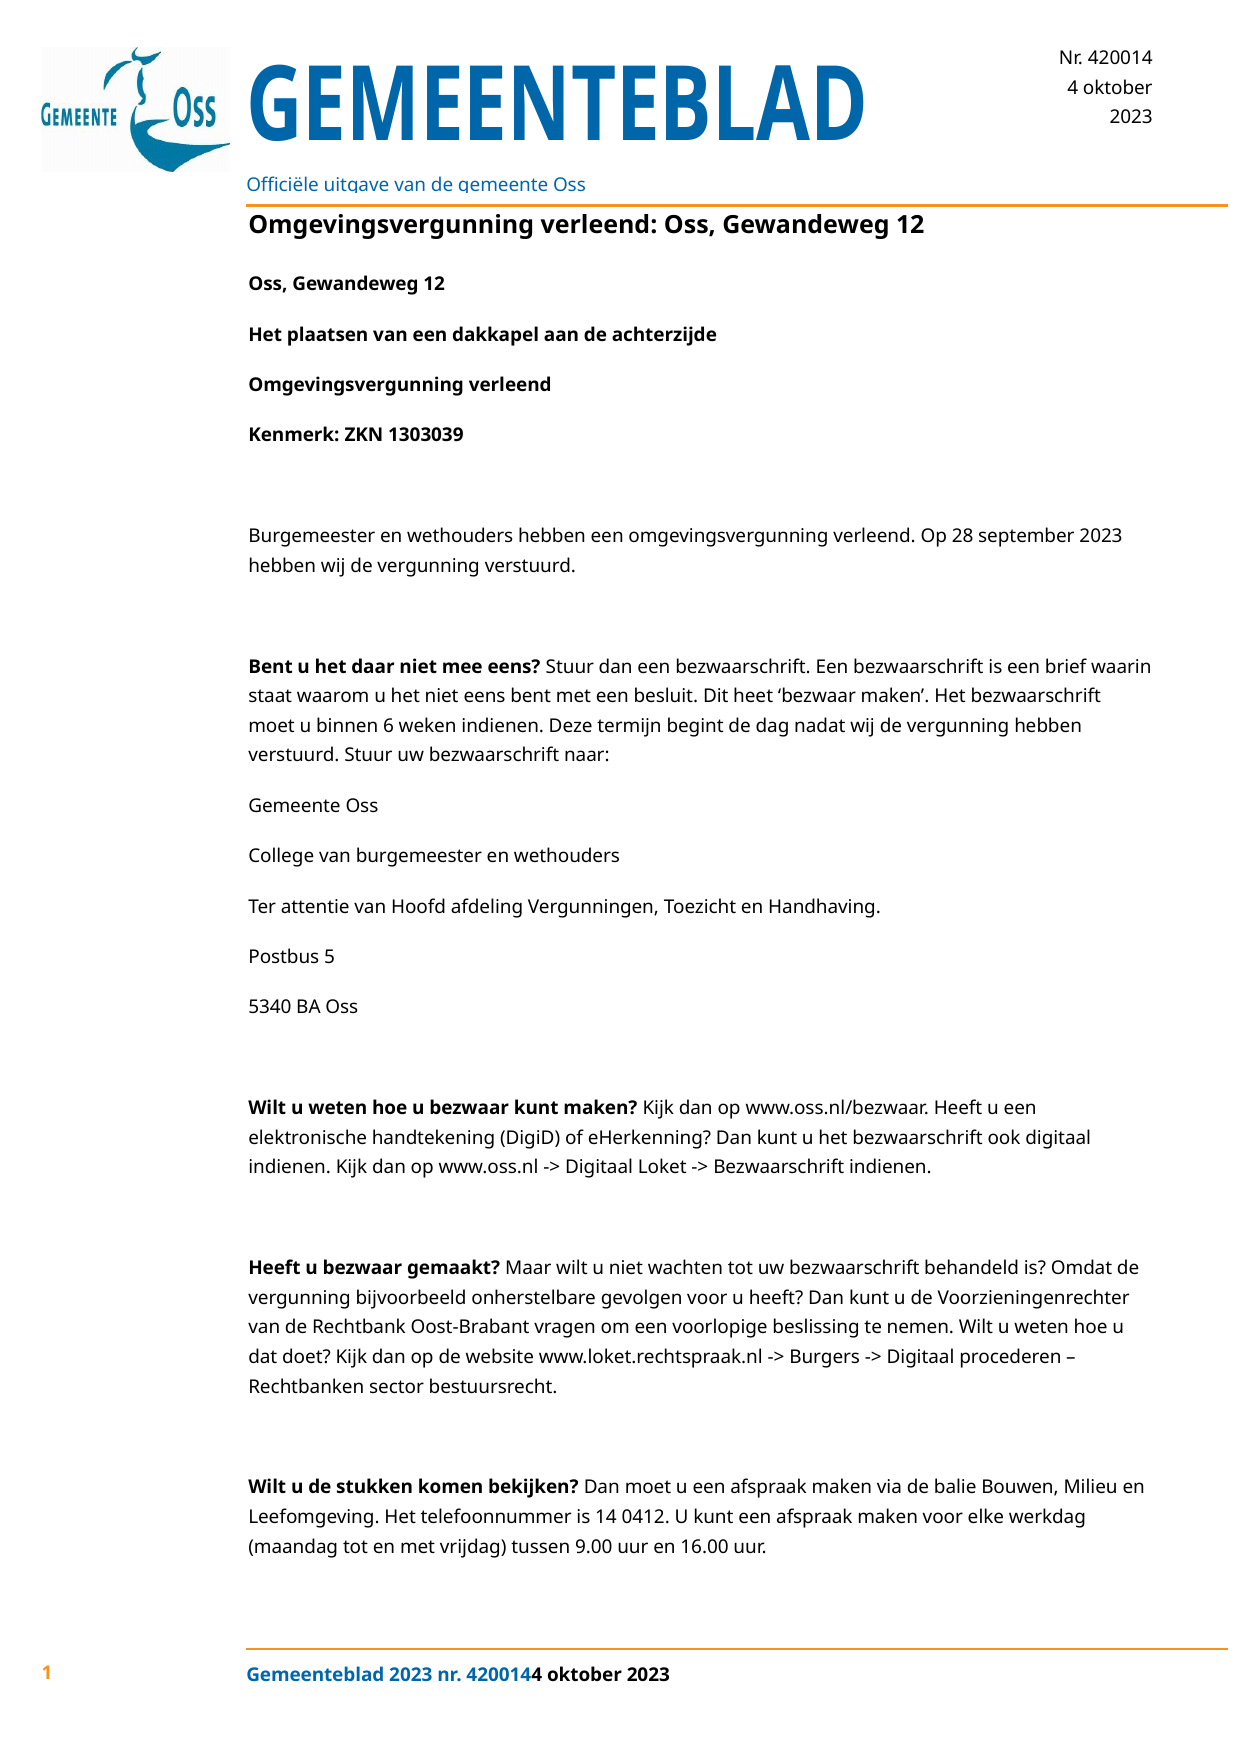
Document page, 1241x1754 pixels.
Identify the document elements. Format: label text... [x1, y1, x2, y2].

text College van burgemeester en wethouders [248, 842, 1152, 868]
text Gemeente Oss [248, 792, 1152, 818]
text Heeft u bezwaar gemaakt? Maar wilt u niet wachten tot uw bezwaarschrift behandeld is? Omdat de vergunning bijvoorbeeld onherstelbare gevolgen voor u heeft? Dan kunt u de Voorzieningenrechter van de Rechtbank Oost-Brabant vragen om een voorlopige beslissing te nemen. Wilt u weten hoe u dat doet? Kijk dan op de website www.loket.rechtspraak.nl -> Burgers -> Digitaal procederen – Rechtbanken sector bestuursrecht. [248, 1254, 1152, 1398]
text Postbus 5 [248, 943, 1152, 969]
text Wilt u de stukken komen bekijken? Dan moet u een afspraak maken via de balie Bouwen, Milieu en Leefomgeving. Het telefoonnummer is 14 0412. U kunt een afspraak maken voor elke werkdag (maandag tot en met vrijdag) tussen 9.00 uur en 16.00 uur. [248, 1474, 1152, 1558]
picture [41, 47, 231, 172]
text Omgevingsvergunning verleend [248, 371, 1152, 397]
text Omgevingsvergunning verleend: Oss, Gewandeweg 12 [248, 207, 1152, 241]
text Bent u het daar niet mee eens? Stuur dan een bezwaarschrift. Een bezwaarschrift is een brief waarin staat waarom u het niet eens bent met een besluit. Dit heet ‘bezwaar maken’. Het bezwaarschrift moet u binnen 6 weken indienen. Deze termijn begint de dag nadat wij de vergunning hebben verstuurd. Stuur uw bezwaarschrift naar: [248, 653, 1152, 767]
text Oss, Gewandeweg 12 [248, 270, 1152, 296]
text Kenmerk: ZKN 1303039 [248, 422, 1152, 447]
text Wilt u weten hoe u bezwaar kunt maken? Kijk dan op www.oss.nl/bezwaar. Heeft u een elektronische handtekening (DigiD) of eHerkenning? Dan kunt u het bezwaarschrift ook digitaal indienen. Kijk dan op www.oss.nl -> Digitaal Loket -> Bezwaarschrift indienen. [248, 1094, 1152, 1179]
text 5340 BA Oss [248, 994, 1152, 1019]
text Burgemeester en wethouders hebben een omgevingsvergunning verleend. Op 28 september 2023 hebben wij de vergunning verstuurd. [248, 522, 1152, 578]
text Ter attentie van Hoofd afdeling Vergunningen, Toezicht en Handhaving. [248, 893, 1152, 918]
text Het plaatsen van een dakkapel aan de achterzijde [248, 321, 1152, 346]
